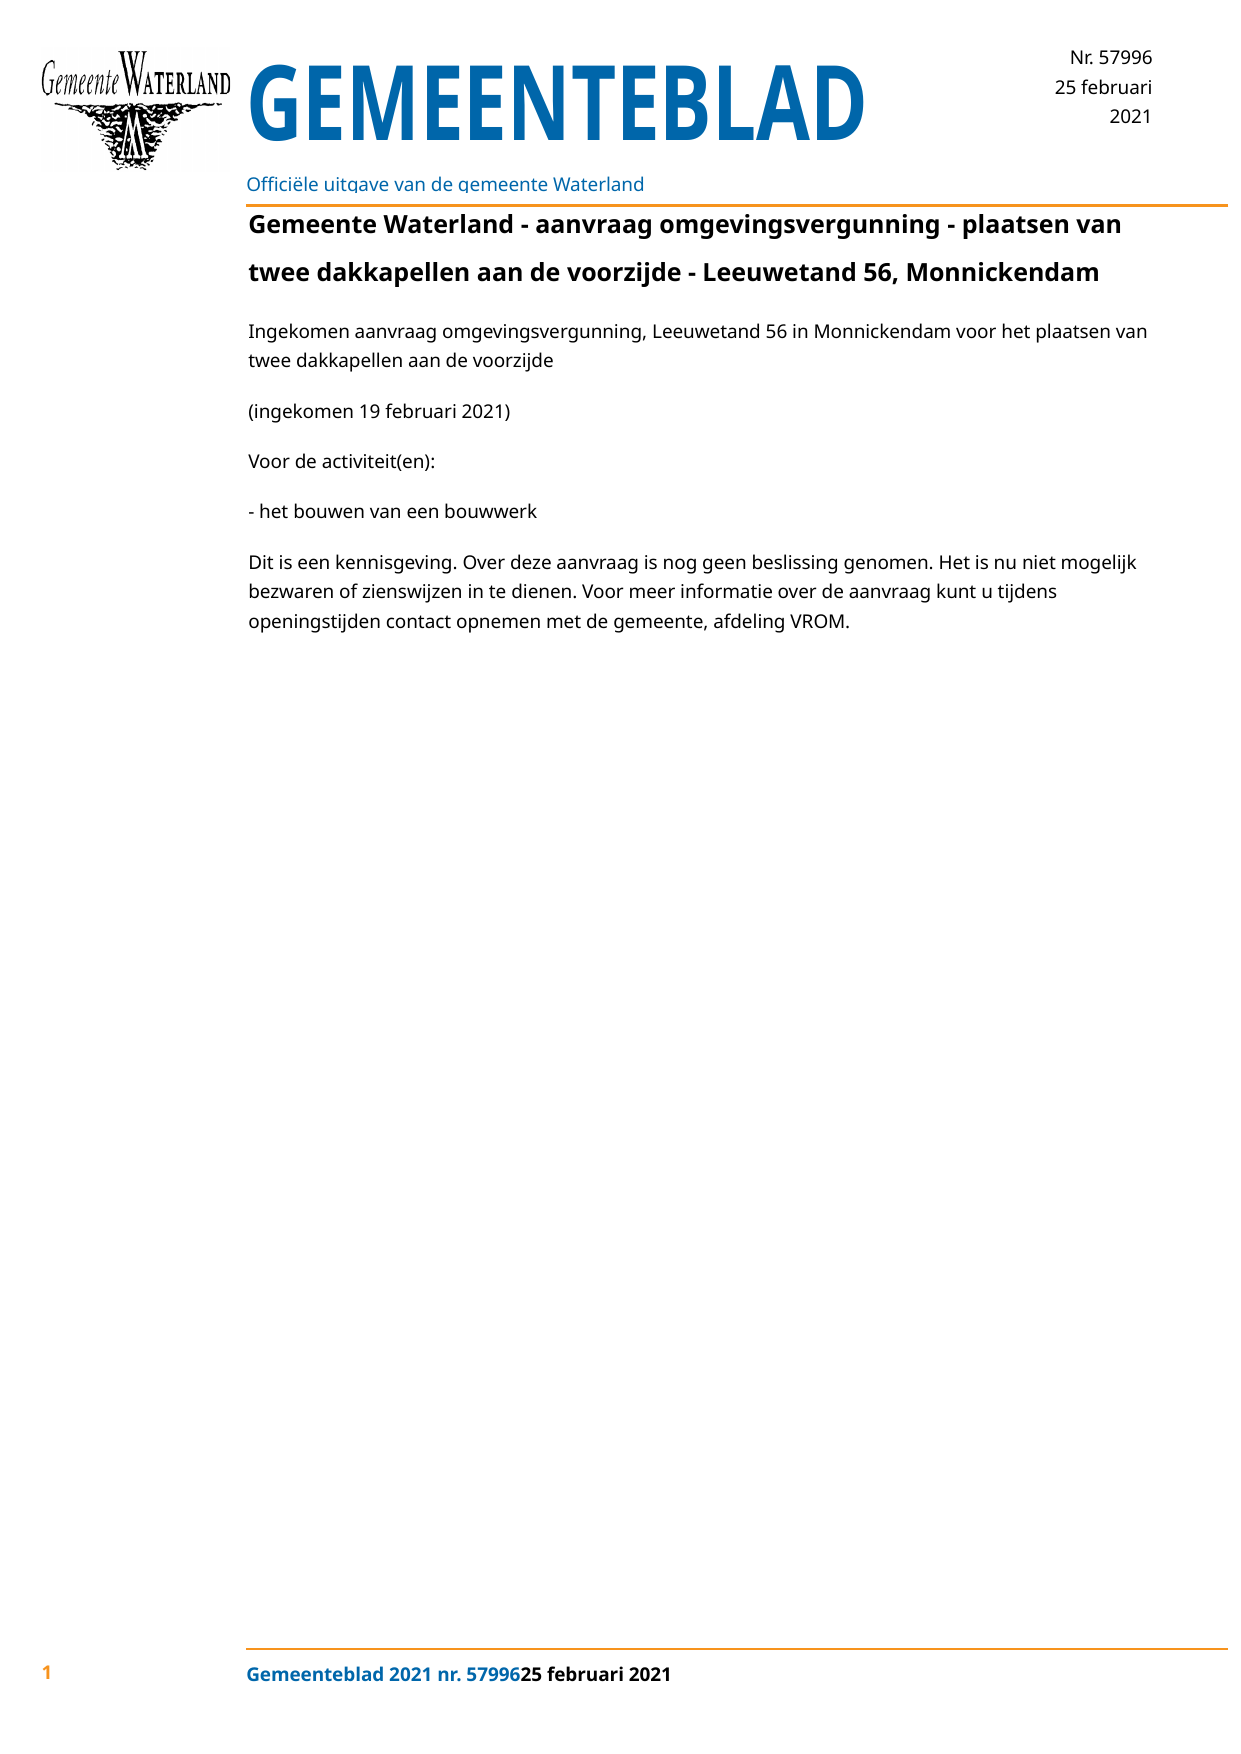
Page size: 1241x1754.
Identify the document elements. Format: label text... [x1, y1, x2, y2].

text - het bouwen van een bouwwerk [248, 499, 1152, 524]
text (ingekomen 19 februari 2021) [248, 398, 1152, 424]
text Ingekomen aanvraag omgevingsvergunning, Leeuwetand 56 in Monnickendam voor het plaatsen van twee dakkapellen aan de voorzijde [248, 318, 1152, 373]
picture [41, 47, 231, 172]
text Gemeente Waterland - aanvraag omgevingsvergunning - plaatsen van twee dakkapellen aan de voorzijde - Leeuwetand 56, Monnickendam [248, 207, 1152, 288]
text Voor de activiteit(en): [248, 448, 1152, 474]
text Dit is een kennisgeving. Over deze aanvraag is nog geen beslissing genomen. Het is nu niet mogelijk bezwaren of zienswijzen in te dienen. Voor meer informatie over de aanvraag kunt u tijdens openingstijden contact opnemen met de gemeente, afdeling VROM. [248, 549, 1152, 634]
